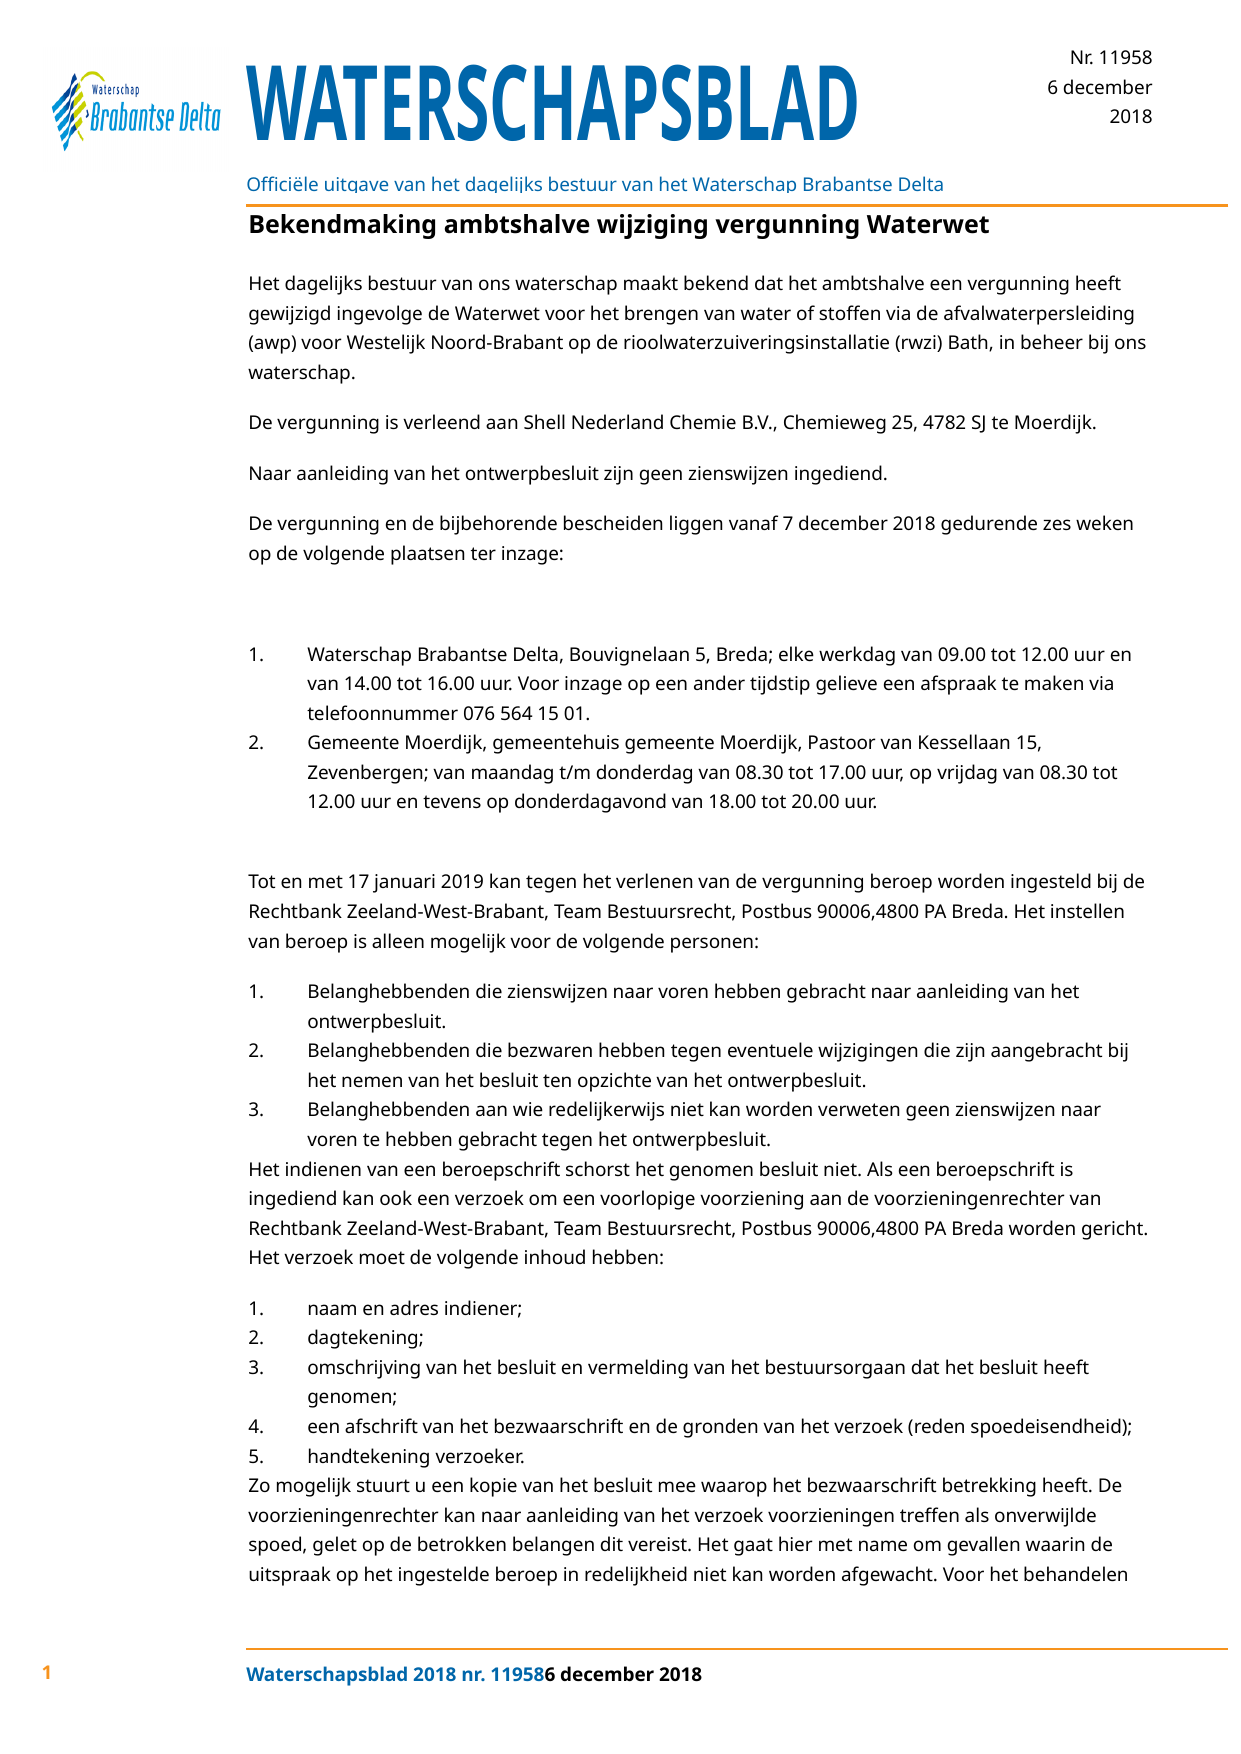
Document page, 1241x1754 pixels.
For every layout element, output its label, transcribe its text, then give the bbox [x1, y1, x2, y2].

text De vergunning is verleend aan Shell Nederland Chemie B.V., Chemieweg 25, 4782 SJ te Moerdijk. [248, 409, 1152, 435]
list naam en adres indiener; [248, 1295, 1152, 1321]
list Belanghebbenden die zienswijzen naar voren hebben gebracht naar aanleiding van het ontwerpbesluit. [248, 978, 1152, 1033]
list Belanghebbenden aan wie redelijkerwijs niet kan worden verweten geen zienswijzen naar voren te hebben gebracht tegen het ontwerpbesluit. [248, 1097, 1152, 1152]
picture [41, 47, 231, 172]
text Het dagelijks bestuur van ons waterschap maakt bekend dat het ambtshalve een vergunning heeft gewijzigd ingevolge de Waterwet voor het brengen van water of stoffen via de afvalwaterpersleiding (awp) voor Westelijk Noord-Brabant op de rioolwaterzuiveringsinstallatie (rwzi) Bath, in beheer bij ons waterschap. [248, 270, 1152, 385]
text Bekendmaking ambtshalve wijziging vergunning Waterwet [248, 207, 1152, 241]
list Gemeente Moerdijk, gemeentehuis gemeente Moerdijk, Pastoor van Kessellaan 15, Zevenbergen; van maandag t/m donderdag van 08.30 tot 17.00 uur, op vrijdag van 08.30 tot 12.00 uur en tevens op donderdagavond van 18.00 tot 20.00 uur. [248, 729, 1152, 814]
list een afschrift van het bezwaarschrift en de gronden van het verzoek (reden spoedeisendheid); [248, 1413, 1152, 1439]
text Tot en met 17 januari 2019 kan tegen het verlenen van de vergunning beroep worden ingesteld bij de Rechtbank Zeeland-West-Brabant, Team Bestuursrecht, Postbus 90006,4800 PA Breda. Het instellen van beroep is alleen mogelijk voor de volgende personen: [248, 869, 1152, 953]
list Belanghebbenden die bezwaren hebben tegen eventuele wijzigingen die zijn aangebracht bij het nemen van het besluit ten opzichte van het ontwerpbesluit. [248, 1037, 1152, 1093]
list dagtekening; [248, 1324, 1152, 1350]
text Het indienen van een beroepschrift schorst het genomen besluit niet. Als een beroepschrift is ingediend kan ook een verzoek om een voorlopige voorziening aan de voorzieningenrechter van Rechtbank Zeeland-West-Brabant, Team Bestuursrecht, Postbus 90006,4800 PA Breda worden gericht. Het verzoek moet de volgende inhoud hebben: [248, 1156, 1152, 1270]
text Naar aanleiding van het ontwerpbesluit zijn geen zienswijzen ingediend. [248, 460, 1152, 486]
list handtekening verzoeker. [248, 1443, 1152, 1468]
text Zo mogelijk stuurt u een kopie van het besluit mee waarop het bezwaarschrift betrekking heeft. De voorzieningenrechter kan naar aanleiding van het verzoek voorzieningen treffen als onverwijlde spoed, gelet op de betrokken belangen dit vereist. Het gaat hier met name om gevallen waarin de uitspraak op het ingestelde beroep in redelijkheid niet kan worden afgewacht. Voor het behandelen [248, 1472, 1152, 1587]
list Waterschap Brabantse Delta, Bouvignelaan 5, Breda; elke werkdag van 09.00 tot 12.00 uur en van 14.00 tot 16.00 uur. Voor inzage op een ander tijdstip gelieve een afspraak te maken via telefoonnummer 076 564 15 01. [248, 641, 1152, 726]
text De vergunning en de bijbehorende bescheiden liggen vanaf 7 december 2018 gedurende zes weken op de volgende plaatsen ter inzage: [248, 510, 1152, 566]
list omschrijving van het besluit en vermelding van het bestuursorgaan dat het besluit heeft genomen; [248, 1354, 1152, 1409]
